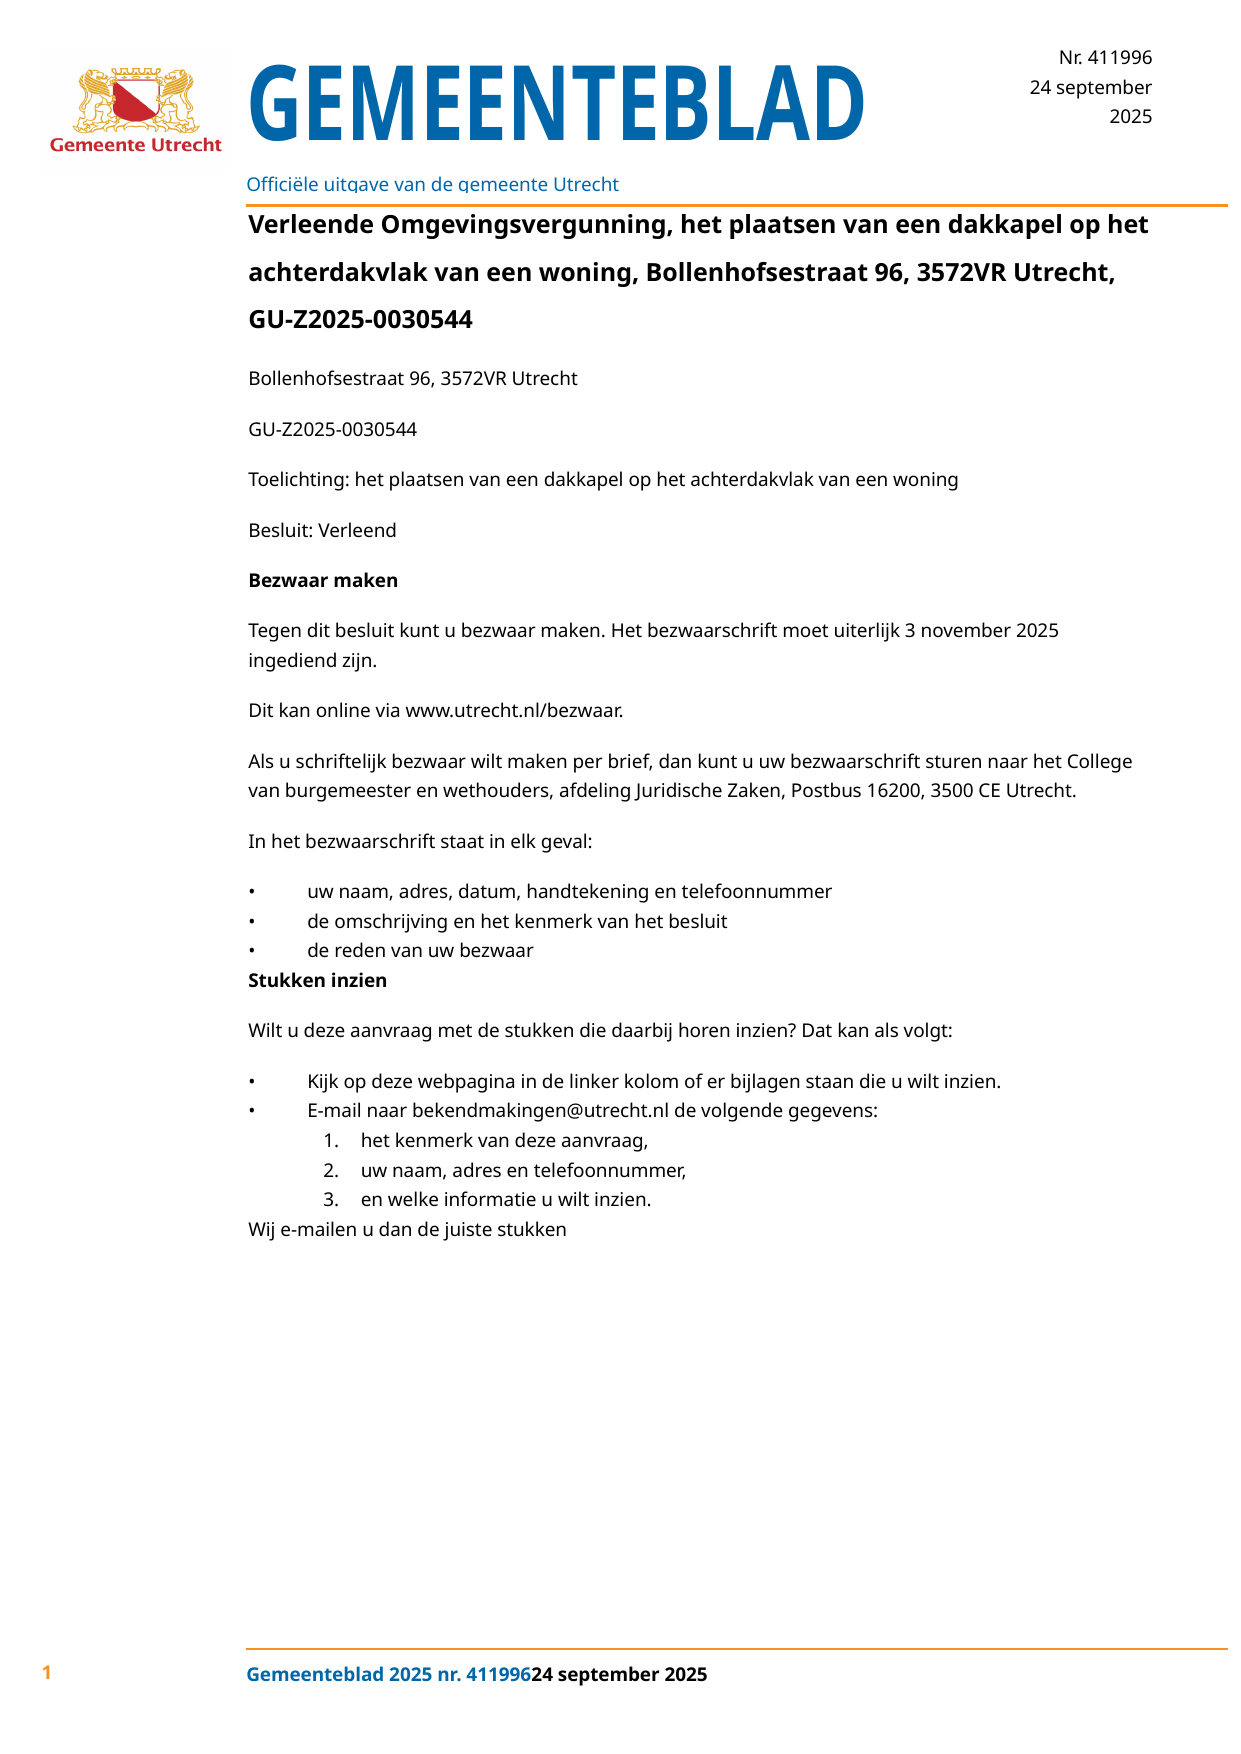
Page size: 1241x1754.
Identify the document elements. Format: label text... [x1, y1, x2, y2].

list uw naam, adres, datum, handtekening en telefoonnummer [248, 878, 1152, 904]
picture [41, 47, 231, 172]
list Kijk op deze webpagina in de linker kolom of er bijlagen staan die u wilt inzien. [248, 1068, 1152, 1094]
list het kenmerk van deze aanvraag, [323, 1127, 1152, 1153]
text Besluit: Verleend [248, 517, 1152, 542]
list uw naam, adres en telefoonnummer, [323, 1157, 1152, 1182]
list de omschrijving en het kenmerk van het besluit [248, 908, 1152, 934]
text Tegen dit besluit kunt u bezwaar maken. Het bezwaarschrift moet uiterlijk 3 november 2025 ingediend zijn. [248, 618, 1152, 673]
text In het bezwaarschrift staat in elk geval: [248, 828, 1152, 854]
text GU-Z2025-0030544 [248, 416, 1152, 442]
text Dit kan online via www.utrecht.nl/bezwaar. [248, 698, 1152, 723]
text Verleende Omgevingsvergunning, het plaatsen van een dakkapel op het achterdakvlak van een woning, Bollenhofsestraat 96, 3572VR Utrecht, GU-Z2025-0030544 [248, 207, 1152, 336]
text Bollenhofsestraat 96, 3572VR Utrecht [248, 366, 1152, 391]
list E-mail naar bekendmakingen@utrecht.nl de volgende gegevens: [248, 1098, 1152, 1123]
text Wij e-mailen u dan de juiste stukken [248, 1216, 1152, 1242]
text Wilt u deze aanvraag met de stukken die daarbij horen inzien? Dat kan als volgt: [248, 1018, 1152, 1043]
text Bezwaar maken [248, 567, 1152, 593]
text Toelichting: het plaatsen van een dakkapel op het achterdakvlak van een woning [248, 466, 1152, 492]
text Als u schriftelijk bezwaar wilt maken per brief, dan kunt u uw bezwaarschrift sturen naar het College van burgemeester en wethouders, afdeling Juridische Zaken, Postbus 16200, 3500 CE Utrecht. [248, 748, 1152, 803]
list en welke informatie u wilt inzien. [323, 1186, 1152, 1212]
list de reden van uw bezwaar [248, 938, 1152, 963]
text Stukken inzien [248, 967, 1152, 993]
